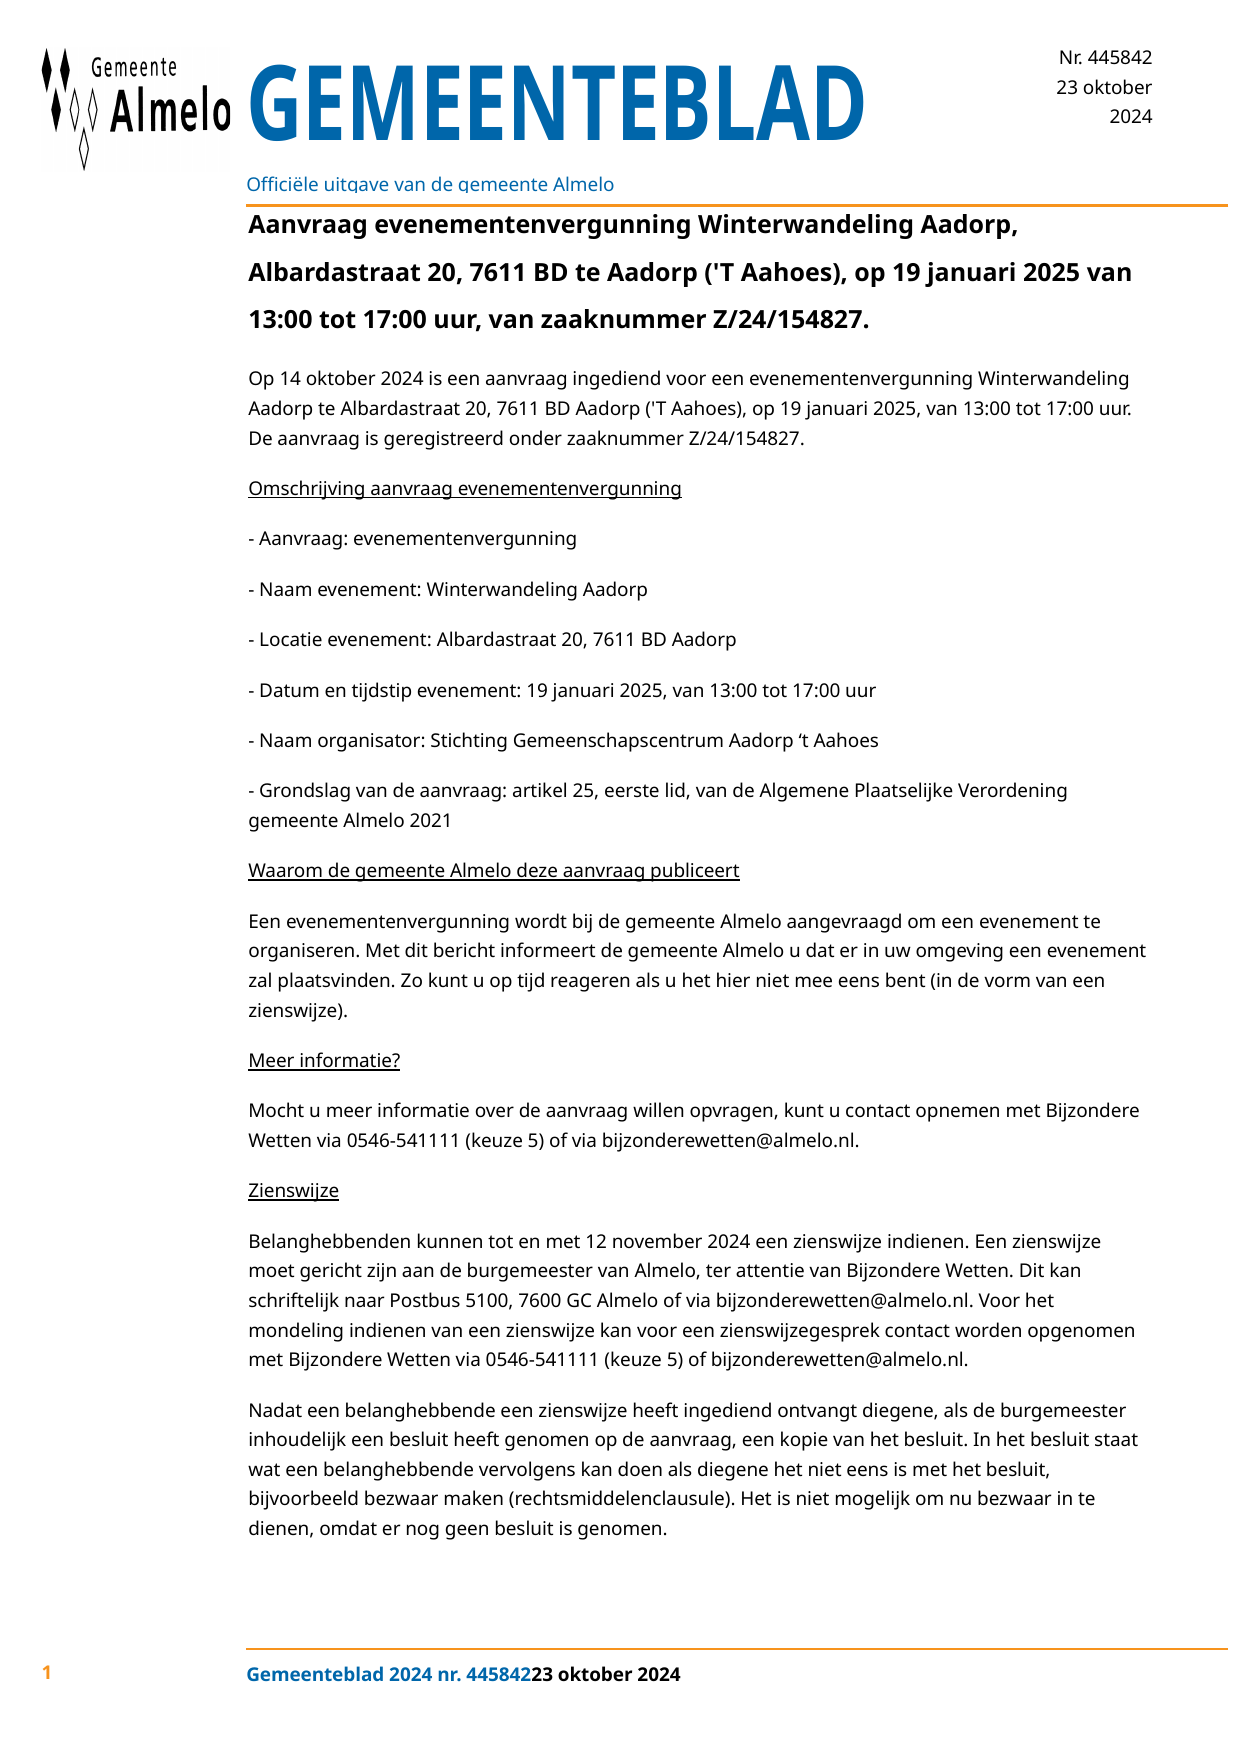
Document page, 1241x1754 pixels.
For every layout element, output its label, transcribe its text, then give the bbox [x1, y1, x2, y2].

text Meer informatie? [248, 1047, 1152, 1073]
text - Naam organisator: Stichting Gemeenschapscentrum Aadorp ‘t Aahoes [248, 727, 1152, 753]
text Mocht u meer informatie over de aanvraag willen opvragen, kunt u contact opnemen met Bijzondere Wetten via 0546-541111 (keuze 5) of via bijzonderewetten@almelo.nl. [248, 1098, 1152, 1153]
text - Grondslag van de aanvraag: artikel 25, eerste lid, van de Algemene Plaatselijke Verordening gemeente Almelo 2021 [248, 778, 1152, 833]
text Waarom de gemeente Almelo deze aanvraag publiceert [248, 858, 1152, 883]
text Nadat een belanghebbende een zienswijze heeft ingediend ontvangt diegene, als de burgemeester inhoudelijk een besluit heeft genomen op de aanvraag, een kopie van het besluit. In het besluit staat wat een belanghebbende vervolgens kan doen als diegene het niet eens is met het besluit, bijvoorbeeld bezwaar maken (rechtsmiddelenclausule). Het is niet mogelijk om nu bezwaar in te dienen, omdat er nog geen besluit is genomen. [248, 1397, 1152, 1541]
text Op 14 oktober 2024 is een aanvraag ingediend voor een evenementenvergunning Winterwandeling Aadorp te Albardastraat 20, 7611 BD Aadorp ('T Aahoes), op 19 januari 2025, van 13:00 tot 17:00 uur. De aanvraag is geregistreerd onder zaaknummer Z/24/154827. [248, 366, 1152, 450]
text Omschrijving aanvraag evenementenvergunning [248, 475, 1152, 501]
text - Datum en tijdstip evenement: 19 januari 2025, van 13:00 tot 17:00 uur [248, 677, 1152, 702]
text - Aanvraag: evenementenvergunning [248, 526, 1152, 551]
text - Locatie evenement: Albardastraat 20, 7611 BD Aadorp [248, 626, 1152, 652]
text Aanvraag evenementenvergunning Winterwandeling Aadorp, Albardastraat 20, 7611 BD te Aadorp ('T Aahoes), op 19 januari 2025 van 13:00 tot 17:00 uur, van zaaknummer Z/24/154827. [248, 207, 1152, 336]
text Belanghebbenden kunnen tot en met 12 november 2024 een zienswijze indienen. Een zienswijze moet gericht zijn aan de burgemeester van Almelo, ter attentie van Bijzondere Wetten. Dit kan schriftelijk naar Postbus 5100, 7600 GC Almelo of via bijzonderewetten@almelo.nl. Voor het mondeling indienen van een zienswijze kan voor een zienswijzegesprek contact worden opgenomen met Bijzondere Wetten via 0546-541111 (keuze 5) of bijzonderewetten@almelo.nl. [248, 1228, 1152, 1372]
picture [41, 47, 231, 172]
text - Naam evenement: Winterwandeling Aadorp [248, 576, 1152, 602]
text Een evenementenvergunning wordt bij de gemeente Almelo aangevraagd om een evenement te organiseren. Met dit bericht informeert de gemeente Almelo u dat er in uw omgeving een evenement zal plaatsvinden. Zo kunt u op tijd reageren als u het hier niet mee eens bent (in de vorm van een zienswijze). [248, 908, 1152, 1022]
text Zienswijze [248, 1178, 1152, 1203]
